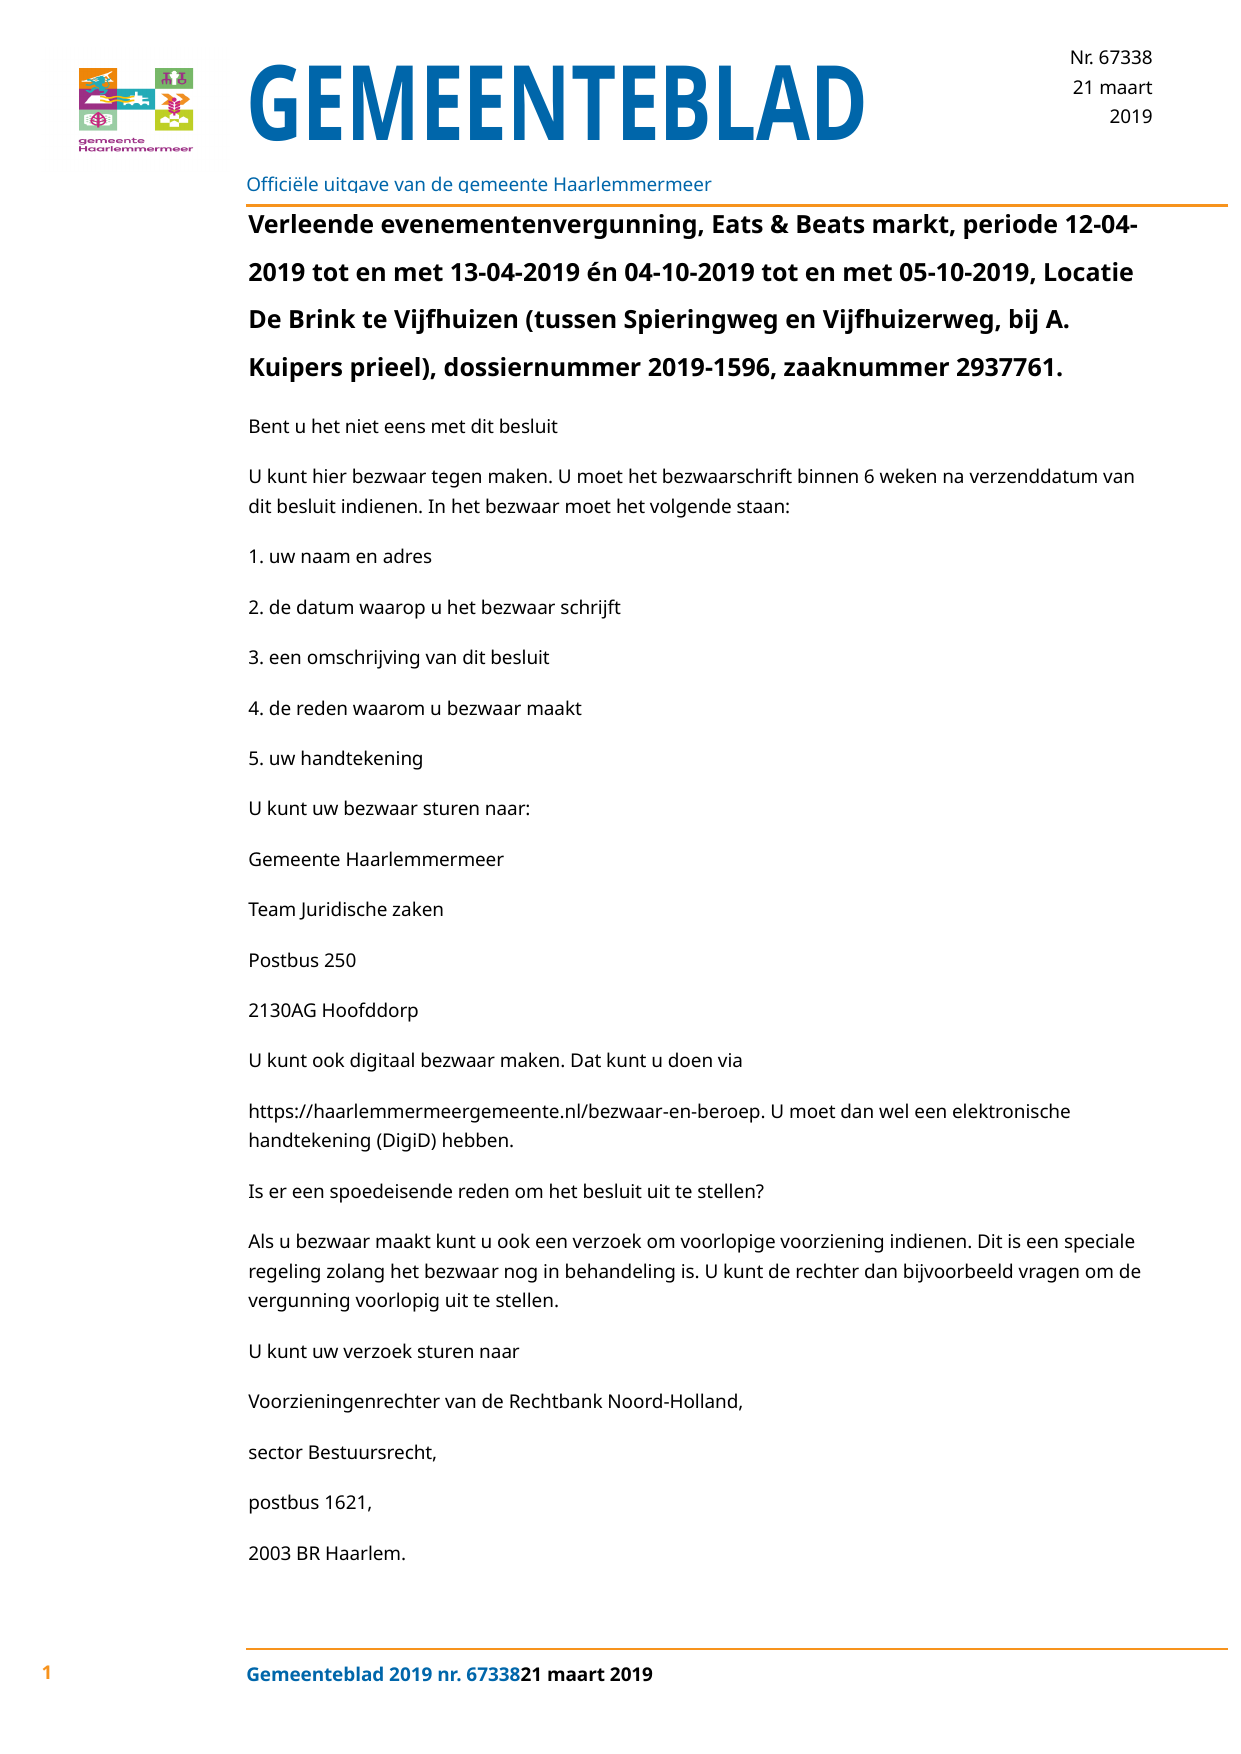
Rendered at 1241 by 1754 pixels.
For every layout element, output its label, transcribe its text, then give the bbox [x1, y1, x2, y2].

text 3. een omschrijving van dit besluit [248, 644, 1152, 670]
text Postbus 250 [248, 947, 1152, 973]
text Team Juridische zaken [248, 896, 1152, 922]
text Voorzieningenrechter van de Rechtbank Noord-Holland, [248, 1388, 1152, 1414]
text 2003 BR Haarlem. [248, 1540, 1152, 1566]
text 1. uw naam en adres [248, 543, 1152, 569]
text Verleende evenementenvergunning, Eats & Beats markt, periode 12-04-2019 tot en met 13-04-2019 én 04-10-2019 tot en met 05-10-2019, Locatie De Brink te Vijfhuizen (tussen Spieringweg en Vijfhuizerweg, bij A. Kuipers prieel), dossiernummer 2019-1596, zaaknummer 2937761. [248, 207, 1152, 384]
text U kunt hier bezwaar tegen maken. U moet het bezwaarschrift binnen 6 weken na verzenddatum van dit besluit indienen. In het bezwaar moet het volgende staan: [248, 463, 1152, 519]
text 2. de datum waarop u het bezwaar schrijft [248, 594, 1152, 620]
text sector Bestuursrecht, [248, 1439, 1152, 1465]
text U kunt uw verzoek sturen naar [248, 1338, 1152, 1364]
text U kunt uw bezwaar sturen naar: [248, 796, 1152, 821]
text 4. de reden waarom u bezwaar maakt [248, 695, 1152, 721]
text https://haarlemmermeergemeente.nl/bezwaar-en-beroep. U moet dan wel een elektronische handtekening (DigiD) hebben. [248, 1098, 1152, 1153]
text Is er een spoedeisende reden om het besluit uit te stellen? [248, 1178, 1152, 1204]
text U kunt ook digitaal bezwaar maken. Dat kunt u doen via [248, 1048, 1152, 1073]
text Gemeente Haarlemmermeer [248, 846, 1152, 872]
picture [41, 47, 231, 172]
text postbus 1621, [248, 1489, 1152, 1515]
text Bent u het niet eens met dit besluit [248, 413, 1152, 439]
text Als u bezwaar maakt kunt u ook een verzoek om voorlopige voorziening indienen. Dit is een speciale regeling zolang het bezwaar nog in behandeling is. U kunt de rechter dan bijvoorbeeld vragen om de vergunning voorlopig uit te stellen. [248, 1228, 1152, 1313]
text 5. uw handtekening [248, 745, 1152, 771]
text 2130AG Hoofddorp [248, 997, 1152, 1023]
